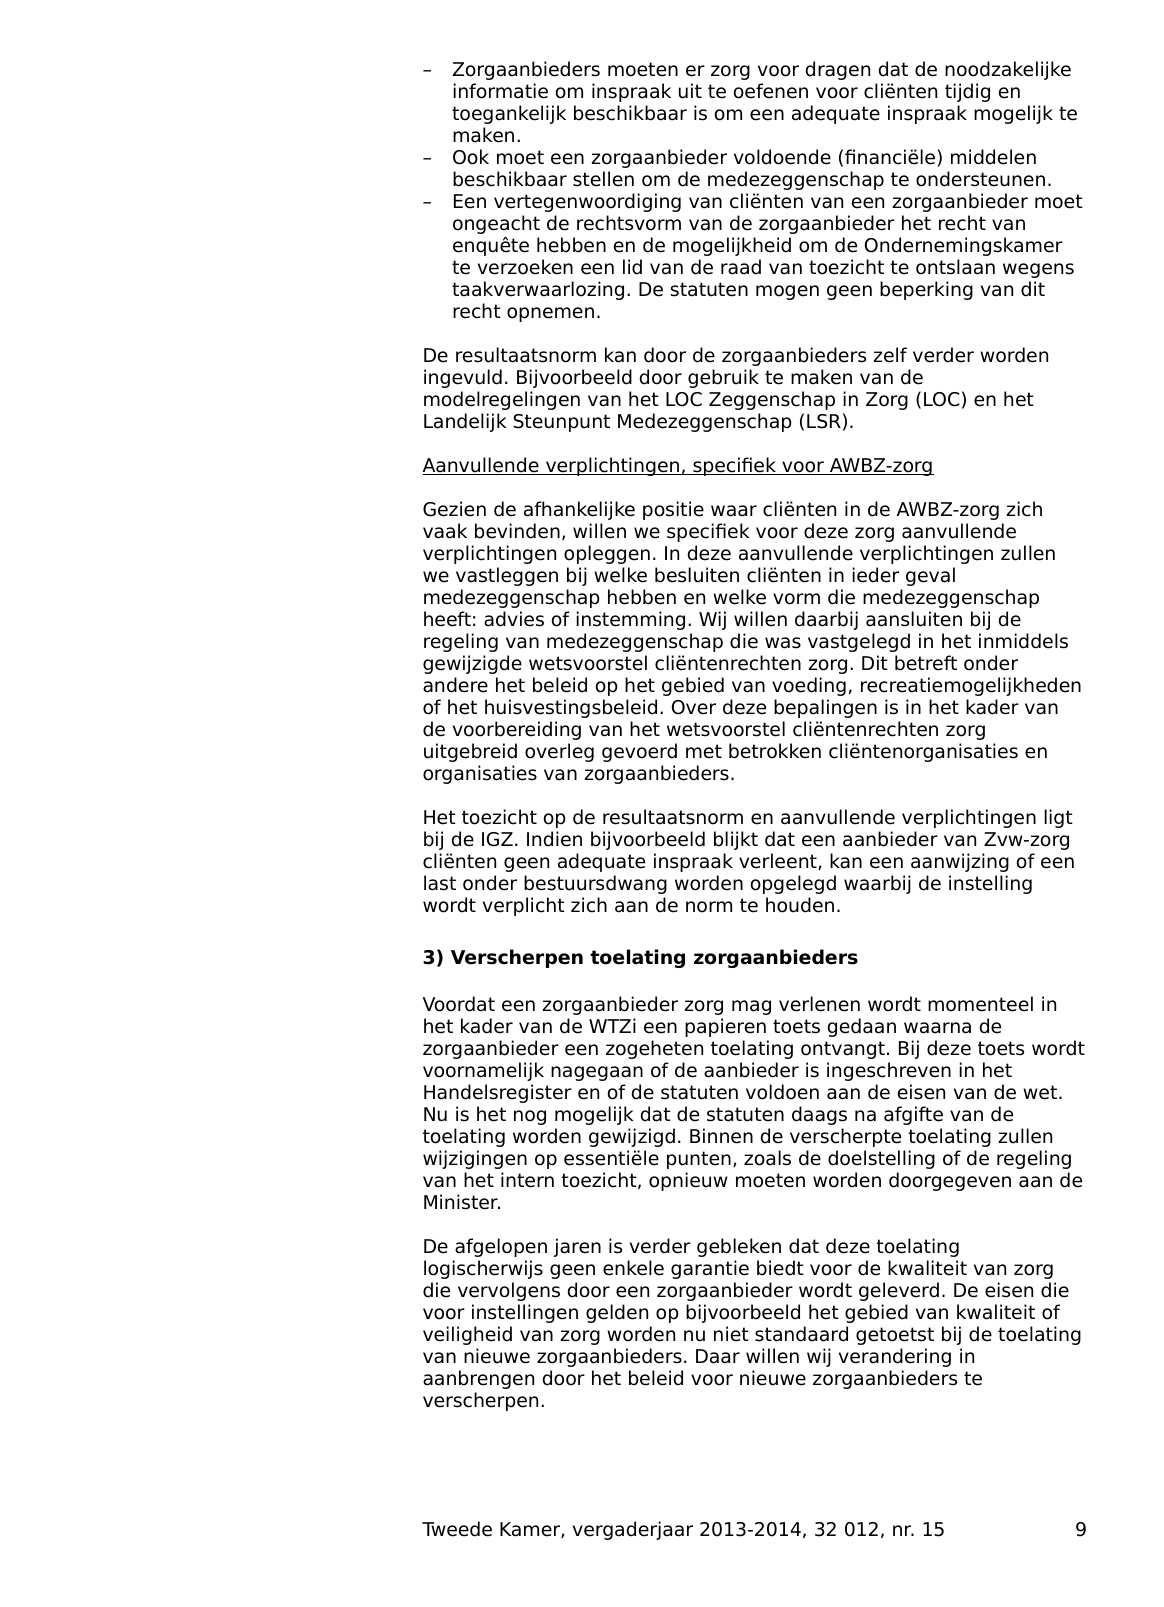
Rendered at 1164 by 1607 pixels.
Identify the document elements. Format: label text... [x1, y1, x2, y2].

text – Een vertegenwoordiging van cliënten van een zorgaanbieder moet ongeacht de rechtsvorm van de zorgaanbieder het recht van enquête hebben en de mogelijkheid om de Ondernemingskamer te verzoeken een lid van de raad van toezicht te ontslaan wegens taakverwaarlozing. De statuten mogen geen beperking van dit recht opnemen. [422, 191, 1087, 323]
text De resultaatsnorm kan door de zorgaanbieders zelf verder worden ingevuld. Bijvoorbeeld door gebruik te maken van de modelregelingen van het LOC Zeggenschap in Zorg (LOC) en het Landelijk Steunpunt Medezeggenschap (LSR). [422, 345, 1087, 433]
subtitle Aanvullende verplichtingen, specifiek voor AWBZ-zorg [422, 455, 1087, 477]
text Gezien de afhankelijke positie waar cliënten in de AWBZ-zorg zich vaak bevinden, willen we specifiek voor deze zorg aanvullende verplichtingen opleggen. In deze aanvullende verplichtingen zullen we vastleggen bij welke besluiten cliënten in ieder geval medezeggenschap hebben en welke vorm die medezeggenschap heeft: advies of instemming. Wij willen daarbij aansluiten bij de regeling van medezeggenschap die was vastgelegd in het inmiddels gewijzigde wetsvoorstel cliëntenrechten zorg. Dit betreft onder andere het beleid op het gebied van voeding, recreatiemogelijkheden of het huisvestingsbeleid. Over deze bepalingen is in het kader van de voorbereiding van het wetsvoorstel cliëntenrechten zorg uitgebreid overleg gevoerd met betrokken cliëntenorganisaties en organisaties van zorgaanbieders. [422, 499, 1087, 785]
subtitle 3) Verscherpen toelating zorgaanbieders [422, 947, 1087, 969]
text Voordat een zorgaanbieder zorg mag verlenen wordt momenteel in het kader van de WTZi een papieren toets gedaan waarna de zorgaanbieder een zogeheten toelating ontvangt. Bij deze toets wordt voornamelijk nagegaan of de aanbieder is ingeschreven in het Handelsregister en of de statuten voldoen aan de eisen van de wet. Nu is het nog mogelijk dat de statuten daags na afgifte van de toelating worden gewijzigd. Binnen de verscherpte toelating zullen wijzigingen op essentiële punten, zoals de doelstelling of de regeling van het intern toezicht, opnieuw moeten worden doorgegeven aan de Minister. [422, 994, 1087, 1214]
text Het toezicht op de resultaatsnorm en aanvullende verplichtingen ligt bij de IGZ. Indien bijvoorbeeld blijkt dat een aanbieder van Zvw-zorg cliënten geen adequate inspraak verleent, kan een aanwijzing of een last onder bestuursdwang worden opgelegd waarbij de instelling wordt verplicht zich aan de norm te houden. [422, 807, 1087, 917]
text – Ook moet een zorgaanbieder voldoende (financiële) middelen beschikbaar stellen om de medezeggenschap te ondersteunen. [422, 147, 1087, 191]
text De afgelopen jaren is verder gebleken dat deze toelating logischerwijs geen enkele garantie biedt voor de kwaliteit van zorg die vervolgens door een zorgaanbieder wordt geleverd. De eisen die voor instellingen gelden op bijvoorbeeld het gebied van kwaliteit of veiligheid van zorg worden nu niet standaard getoetst bij de toelating van nieuwe zorgaanbieders. Daar willen wij verandering in aanbrengen door het beleid voor nieuwe zorgaanbieders te verscherpen. [422, 1236, 1087, 1412]
text – Zorgaanbieders moeten er zorg voor dragen dat de noodzakelijke informatie om inspraak uit te oefenen voor cliënten tijdig en toegankelijk beschikbaar is om een adequate inspraak mogelijk te maken. [422, 59, 1087, 147]
